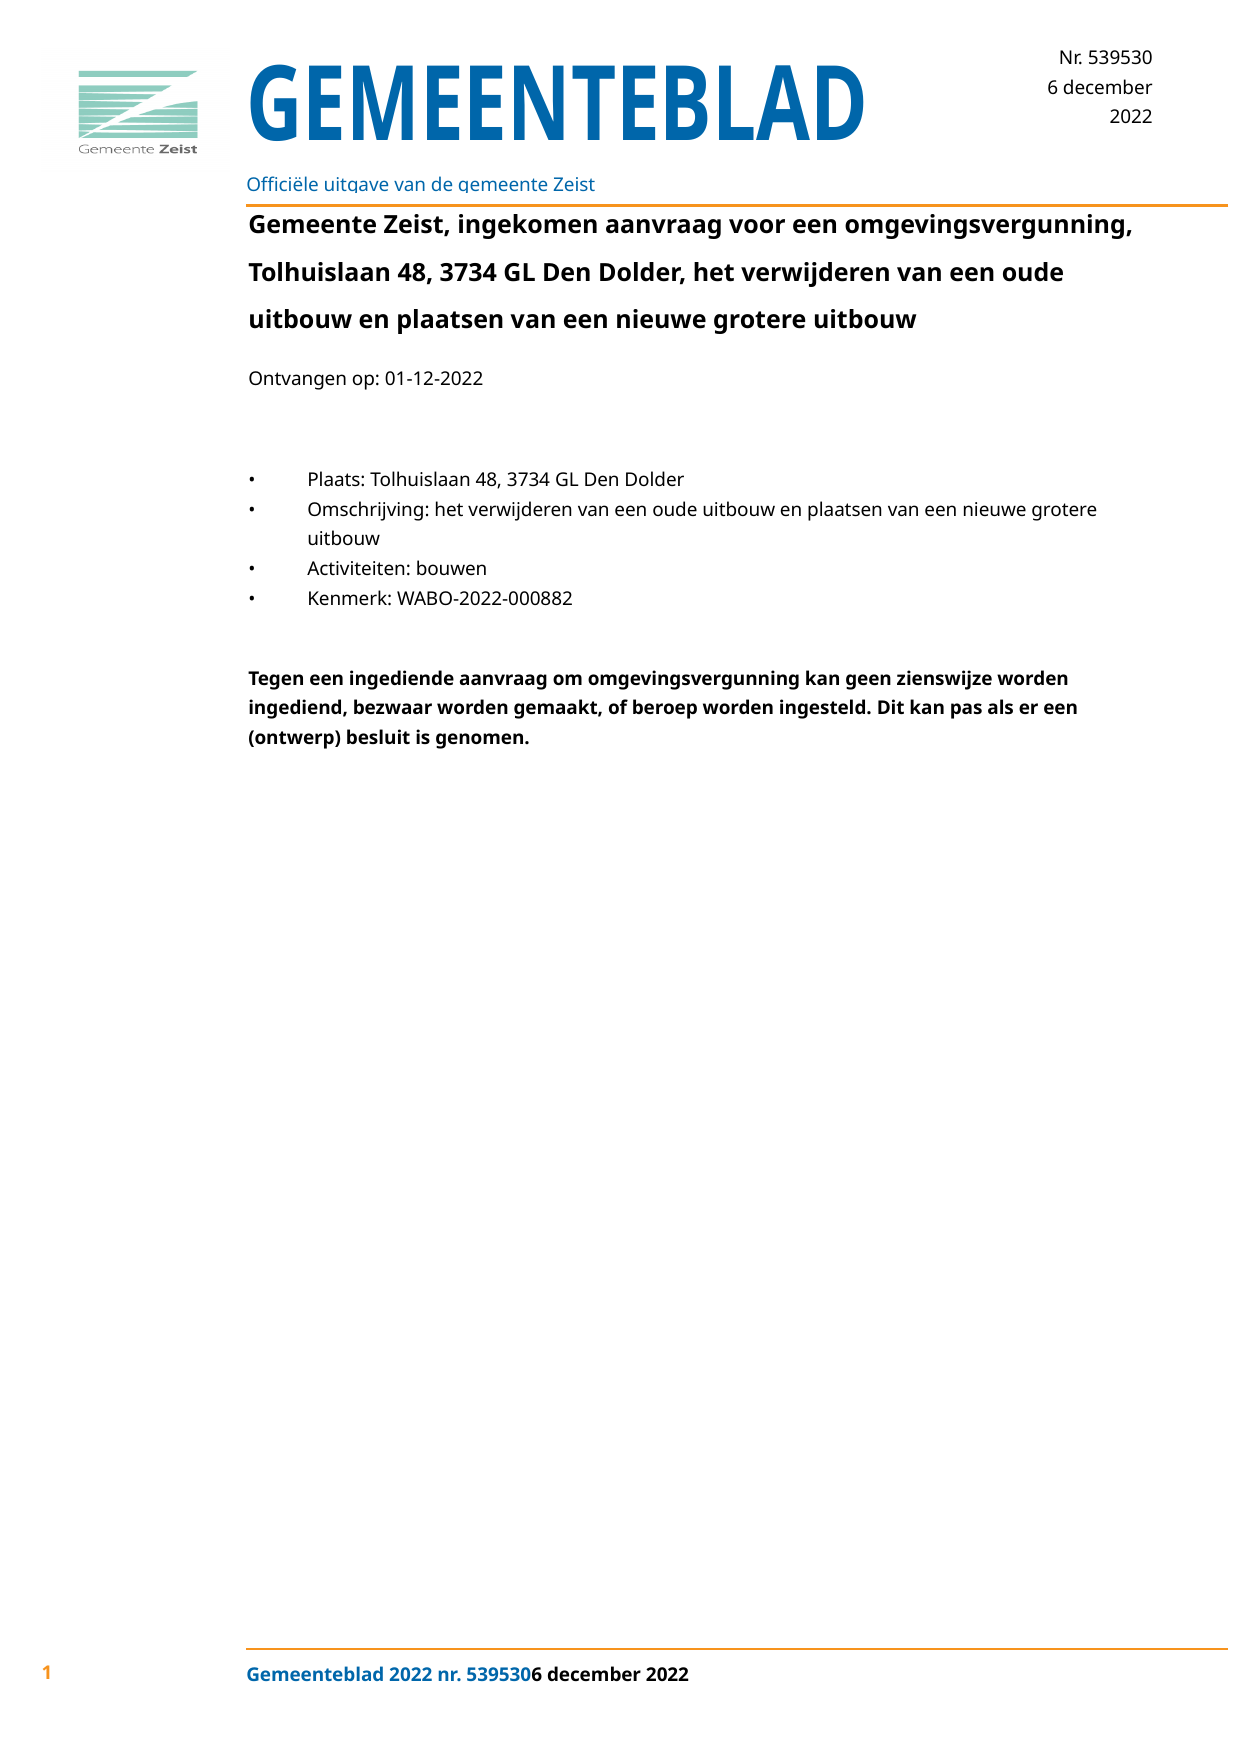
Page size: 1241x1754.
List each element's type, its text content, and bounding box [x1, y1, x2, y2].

list Kenmerk: WABO-2022-000882 [248, 585, 1152, 610]
list Omschrijving: het verwijderen van een oude uitbouw en plaatsen van een nieuwe grotere uitbouw [248, 496, 1152, 551]
text Ontvangen op: 01-12-2022 [248, 366, 1152, 391]
text Tegen een ingediende aanvraag om omgevingsvergunning kan geen zienswijze worden ingediend, bezwaar worden gemaakt, of beroep worden ingesteld. Dit kan pas als er een (ontwerp) besluit is genomen. [248, 665, 1152, 749]
list Activiteiten: bouwen [248, 555, 1152, 581]
text Gemeente Zeist, ingekomen aanvraag voor een omgevingsvergunning, Tolhuislaan 48, 3734 GL Den Dolder, het verwijderen van een oude uitbouw en plaatsen van een nieuwe grotere uitbouw [248, 207, 1152, 336]
list Plaats: Tolhuislaan 48, 3734 GL Den Dolder [248, 466, 1152, 492]
picture [41, 47, 231, 172]
